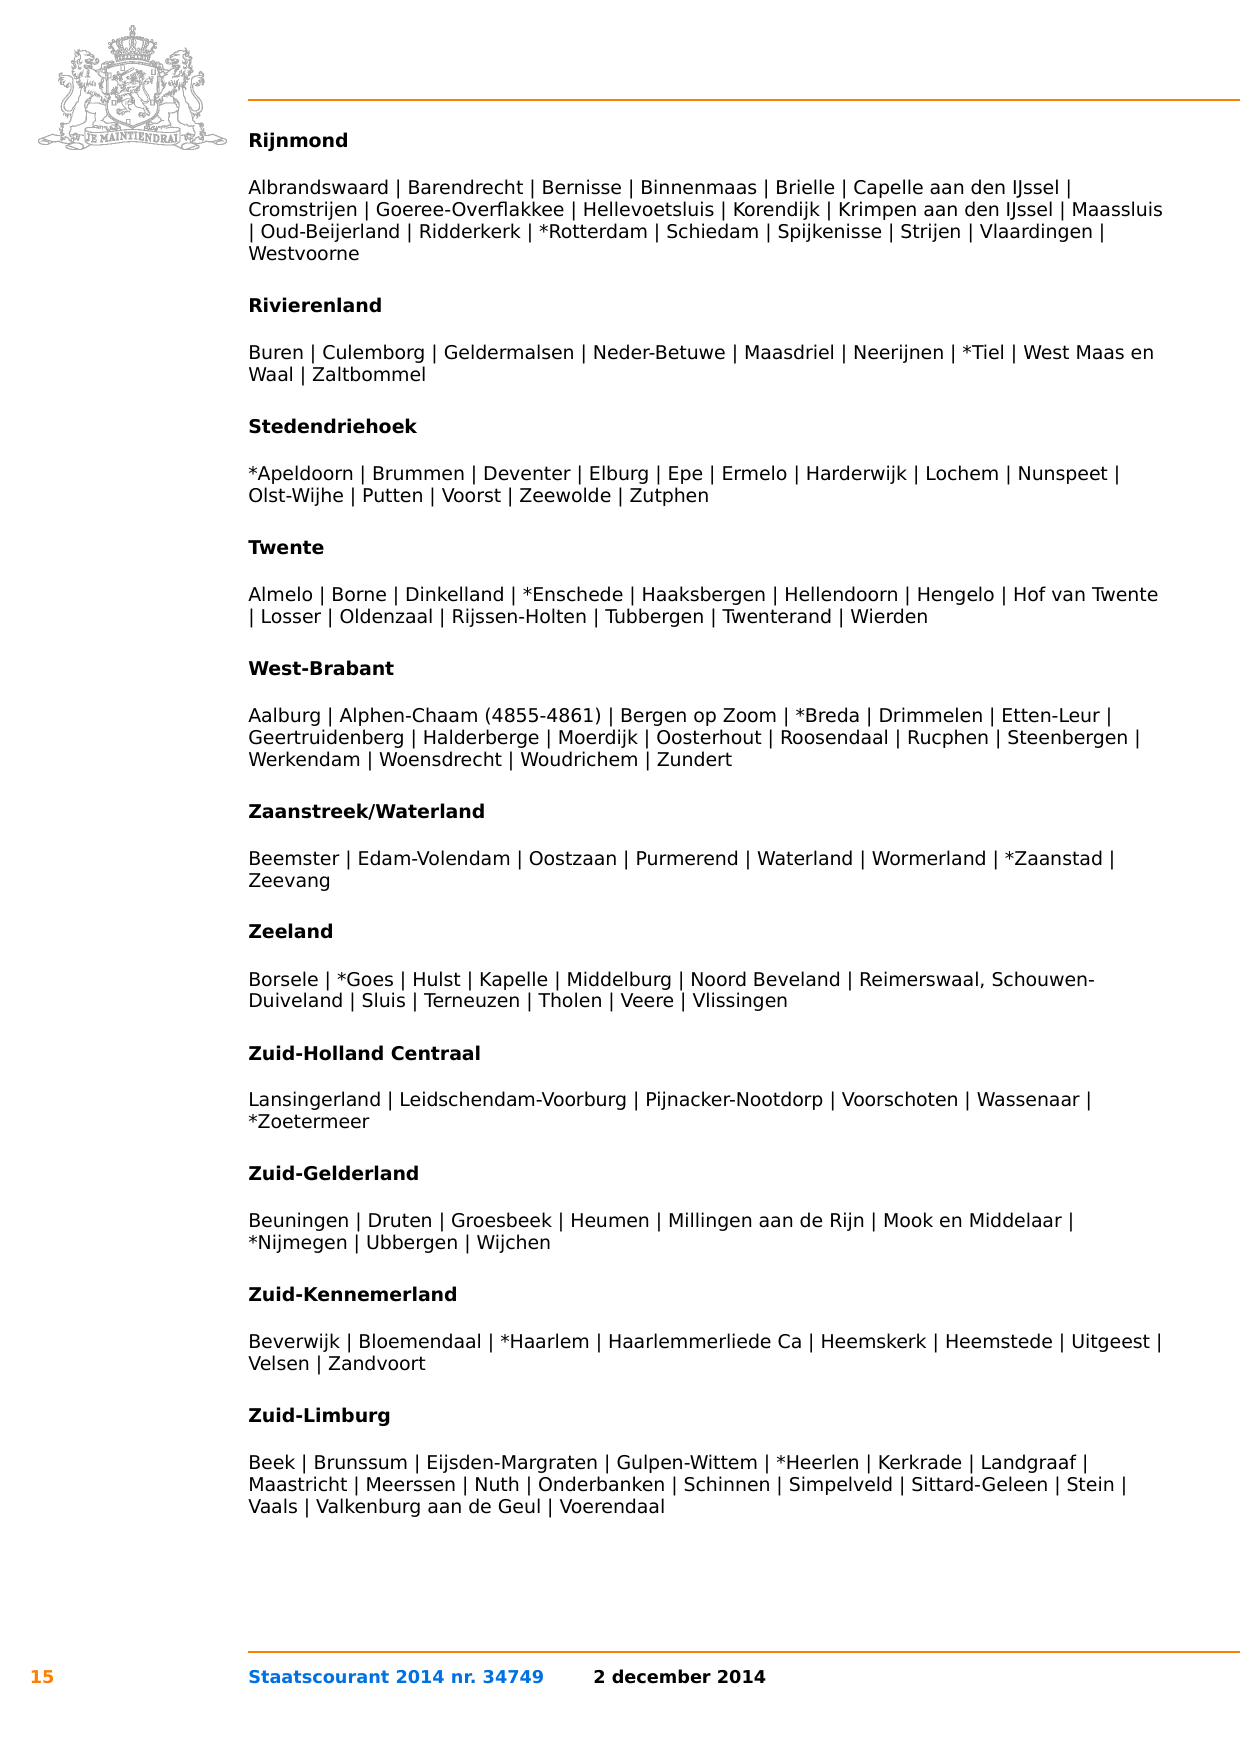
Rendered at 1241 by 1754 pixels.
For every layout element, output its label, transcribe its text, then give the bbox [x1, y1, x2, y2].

subtitle Zaanstreek/Waterland [248, 801, 1163, 822]
subtitle Rivierenland [248, 295, 1163, 317]
text *Apeldoorn | Brummen | Deventer | Elburg | Epe | Ermelo | Harderwijk | Lochem | Nunspeet | Olst-Wijhe | Putten | Voorst | Zeewolde | Zutphen [248, 463, 1163, 507]
subtitle Zuid-Gelderland [248, 1163, 1163, 1185]
text Beemster | Edam-Volendam | Oostzaan | Purmerend | Waterland | Wormerland | *Zaanstad | Zeevang [248, 847, 1163, 891]
text Beuningen | Druten | Groesbeek | Heumen | Millingen aan de Rijn | Mook en Middelaar | *Nijmegen | Ubbergen | Wijchen [248, 1210, 1163, 1254]
subtitle Stedendriehoek [248, 416, 1163, 438]
subtitle West-Brabant [248, 658, 1163, 679]
subtitle Zuid-Limburg [248, 1405, 1163, 1427]
text Aalburg | Alphen-Chaam (4855-4861) | Bergen op Zoom | *Breda | Drimmelen | Etten-Leur | Geertruidenberg | Halderberge | Moerdijk | Oosterhout | Roosendaal | Rucphen | Steenbergen | Werkendam | Woensdrecht | Woudrichem | Zundert [248, 704, 1163, 771]
subtitle Zuid-Kennemerland [248, 1284, 1163, 1306]
subtitle Rijnmond [248, 130, 1163, 152]
text Beverwijk | Bloemendaal | *Haarlem | Haarlemmerliede Ca | Heemskerk | Heemstede | Uitgeest | Velsen | Zandvoort [248, 1331, 1163, 1375]
text Borsele | *Goes | Hulst | Kapelle | Middelburg | Noord Beveland | Reimerswaal, Schouwen-Duiveland | Sluis | Terneuzen | Tholen | Veere | Vlissingen [248, 968, 1163, 1012]
picture [38, 25, 227, 150]
text Almelo | Borne | Dinkelland | *Enschede | Haaksbergen | Hellendoorn | Hengelo | Hof van Twente | Losser | Oldenzaal | Rijssen-Holten | Tubbergen | Twenterand | Wierden [248, 584, 1163, 628]
text Lansingerland | Leidschendam-Voorburg | Pijnacker-Nootdorp | Voorschoten | Wassenaar |*Zoetermeer [248, 1089, 1163, 1133]
subtitle Zuid-Holland Centraal [248, 1042, 1163, 1064]
text Beek | Brunssum | Eijsden-Margraten | Gulpen-Wittem | *Heerlen | Kerkrade | Landgraaf | Maastricht | Meerssen | Nuth | Onderbanken | Schinnen | Simpelveld | Sittard-Geleen | Stein | Vaals | Valkenburg aan de Geul | Voerendaal [248, 1452, 1163, 1518]
subtitle Zeeland [248, 921, 1163, 943]
text Buren | Culemborg | Geldermalsen | Neder-Betuwe | Maasdriel | Neerijnen | *Tiel | West Maas en Waal | Zaltbommel [248, 342, 1163, 386]
text Albrandswaard | Barendrecht | Bernisse | Binnenmaas | Brielle | Capelle aan den IJssel | Cromstrijen | Goeree-Overflakkee | Hellevoetsluis | Korendijk | Krimpen aan den IJssel | Maassluis | Oud-Beijerland | Ridderkerk | *Rotterdam | Schiedam | Spijkenisse | Strijen | Vlaardingen | Westvoorne [248, 177, 1163, 265]
subtitle Twente [248, 537, 1163, 559]
